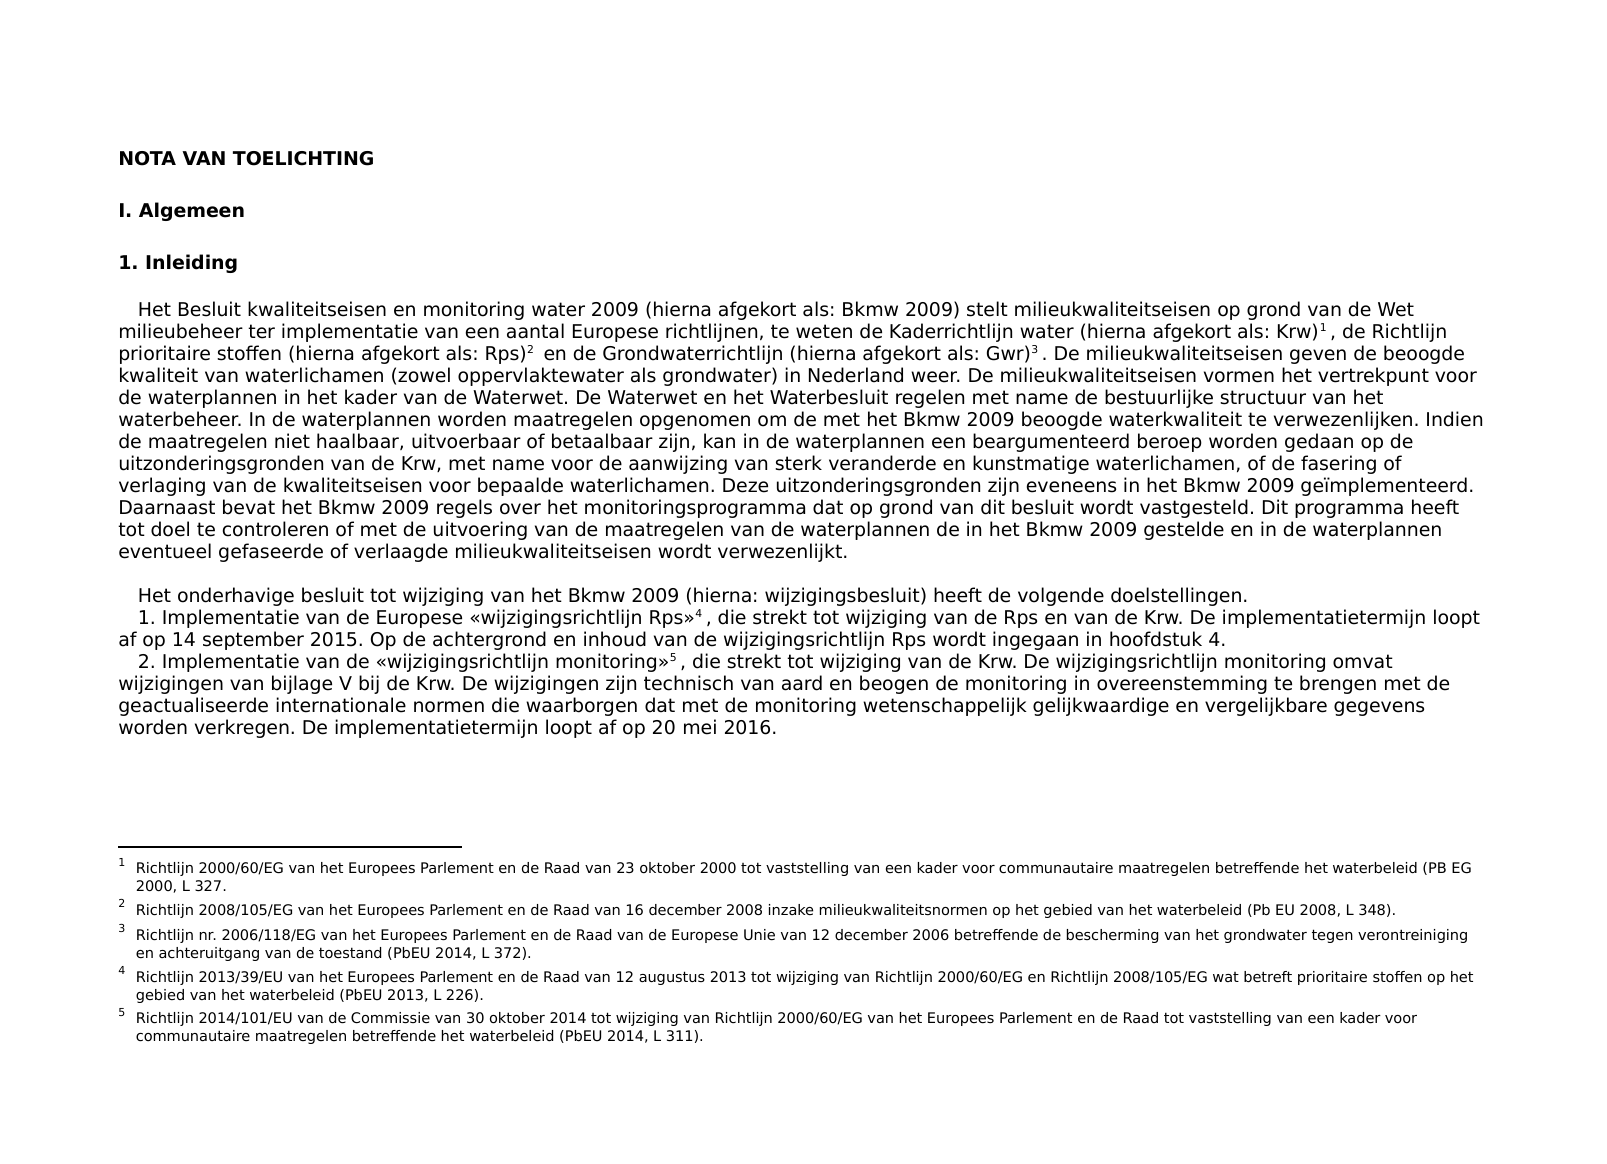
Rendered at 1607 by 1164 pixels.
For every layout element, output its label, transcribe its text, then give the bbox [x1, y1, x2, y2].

text Het onderhavige besluit tot wijziging van het Bkmw 2009 (hierna: wijzigingsbesluit) heeft de volgende doelstellingen. [118, 585, 1488, 607]
text Het Besluit kwaliteitseisen en monitoring water 2009 (hierna afgekort als: Bkmw 2009) stelt milieukwaliteitseisen op grond van de Wet milieubeheer ter implementatie van een aantal Europese richtlijnen, te weten de Kaderrichtlijn water (hierna afgekort als: Krw), de Richtlijn prioritaire stoffen (hierna afgekort als: Rps) en de Grondwaterrichtlijn (hierna afgekort als: Gwr). De milieukwaliteitseisen geven de beoogde kwaliteit van waterlichamen (zowel oppervlaktewater als grondwater) in Nederland weer. De milieukwaliteitseisen vormen het vertrekpunt voor de waterplannen in het kader van de Waterwet. De Waterwet en het Waterbesluit regelen met name de bestuurlijke structuur van het waterbeheer. In de waterplannen worden maatregelen opgenomen om de met het Bkmw 2009 beoogde waterkwaliteit te verwezenlijken. Indien de maatregelen niet haalbaar, uitvoerbaar of betaalbaar zijn, kan in de waterplannen een beargumenteerd beroep worden gedaan op de uitzonderingsgronden van de Krw, met name voor de aanwijzing van sterk veranderde en kunstmatige waterlichamen, of de fasering of verlaging van de kwaliteitseisen voor bepaalde waterlichamen. Deze uitzonderingsgronden zijn eveneens in het Bkmw 2009 geïmplementeerd. Daarnaast bevat het Bkmw 2009 regels over het monitoringsprogramma dat op grond van dit besluit wordt vastgesteld. Dit programma heeft tot doel te controleren of met de uitvoering van de maatregelen van de waterplannen de in het Bkmw 2009 gestelde en in de waterplannen eventueel gefaseerde of verlaagde milieukwaliteitseisen wordt verwezenlijkt. [118, 299, 1488, 563]
text Richtlijn 2013/39/EU van het Europees Parlement en de Raad van 12 augustus 2013 tot wijziging van Richtlijn 2000/60/EG en Richtlijn 2008/105/EG wat betreft prioritaire stoffen op het gebied van het waterbeleid (PbEU 2013, L 226). [118, 964, 1488, 1003]
subtitle NOTA VAN TOELICHTING [118, 148, 1488, 170]
text Richtlijn 2000/60/EG van het Europees Parlement en de Raad van 23 oktober 2000 tot vaststelling van een kader voor communautaire maatregelen betreffende het waterbeleid (PB EG 2000, L 327. [118, 856, 1488, 895]
text Richtlijn 2008/105/EG van het Europees Parlement en de Raad van 16 december 2008 inzake milieukwaliteitsnormen op het gebied van het waterbeleid (Pb EU 2008, L 348). [118, 898, 1488, 920]
text Richtlijn nr. 2006/118/EG van het Europees Parlement en de Raad van de Europese Unie van 12 december 2006 betreffende de bescherming van het grondwater tegen verontreiniging en achteruitgang van de toestand (PbEU 2014, L 372). [118, 923, 1488, 962]
subtitle I. Algemeen [118, 200, 1488, 222]
text 1. Implementatie van de Europese «wijzigingsrichtlijn Rps», die strekt tot wijziging van de Rps en van de Krw. De implementatietermijn loopt af op 14 september 2015. Op de achtergrond en inhoud van de wijzigingsrichtlijn Rps wordt ingegaan in hoofdstuk 4. [118, 607, 1488, 651]
subtitle 1. Inleiding [118, 252, 1488, 274]
text Richtlijn 2014/101/EU van de Commissie van 30 oktober 2014 tot wijziging van Richtlijn 2000/60/EG van het Europees Parlement en de Raad tot vaststelling van een kader voor communautaire maatregelen betreffende het waterbeleid (PbEU 2014, L 311). [118, 1006, 1488, 1045]
text 2. Implementatie van de «wijzigingsrichtlijn monitoring», die strekt tot wijziging van de Krw. De wijzigingsrichtlijn monitoring omvat wijzigingen van bijlage V bij de Krw. De wijzigingen zijn technisch van aard en beogen de monitoring in overeenstemming te brengen met de geactualiseerde internationale normen die waarborgen dat met de monitoring wetenschappelijk gelijkwaardige en vergelijkbare gegevens worden verkregen. De implementatietermijn loopt af op 20 mei 2016. [118, 651, 1488, 739]
